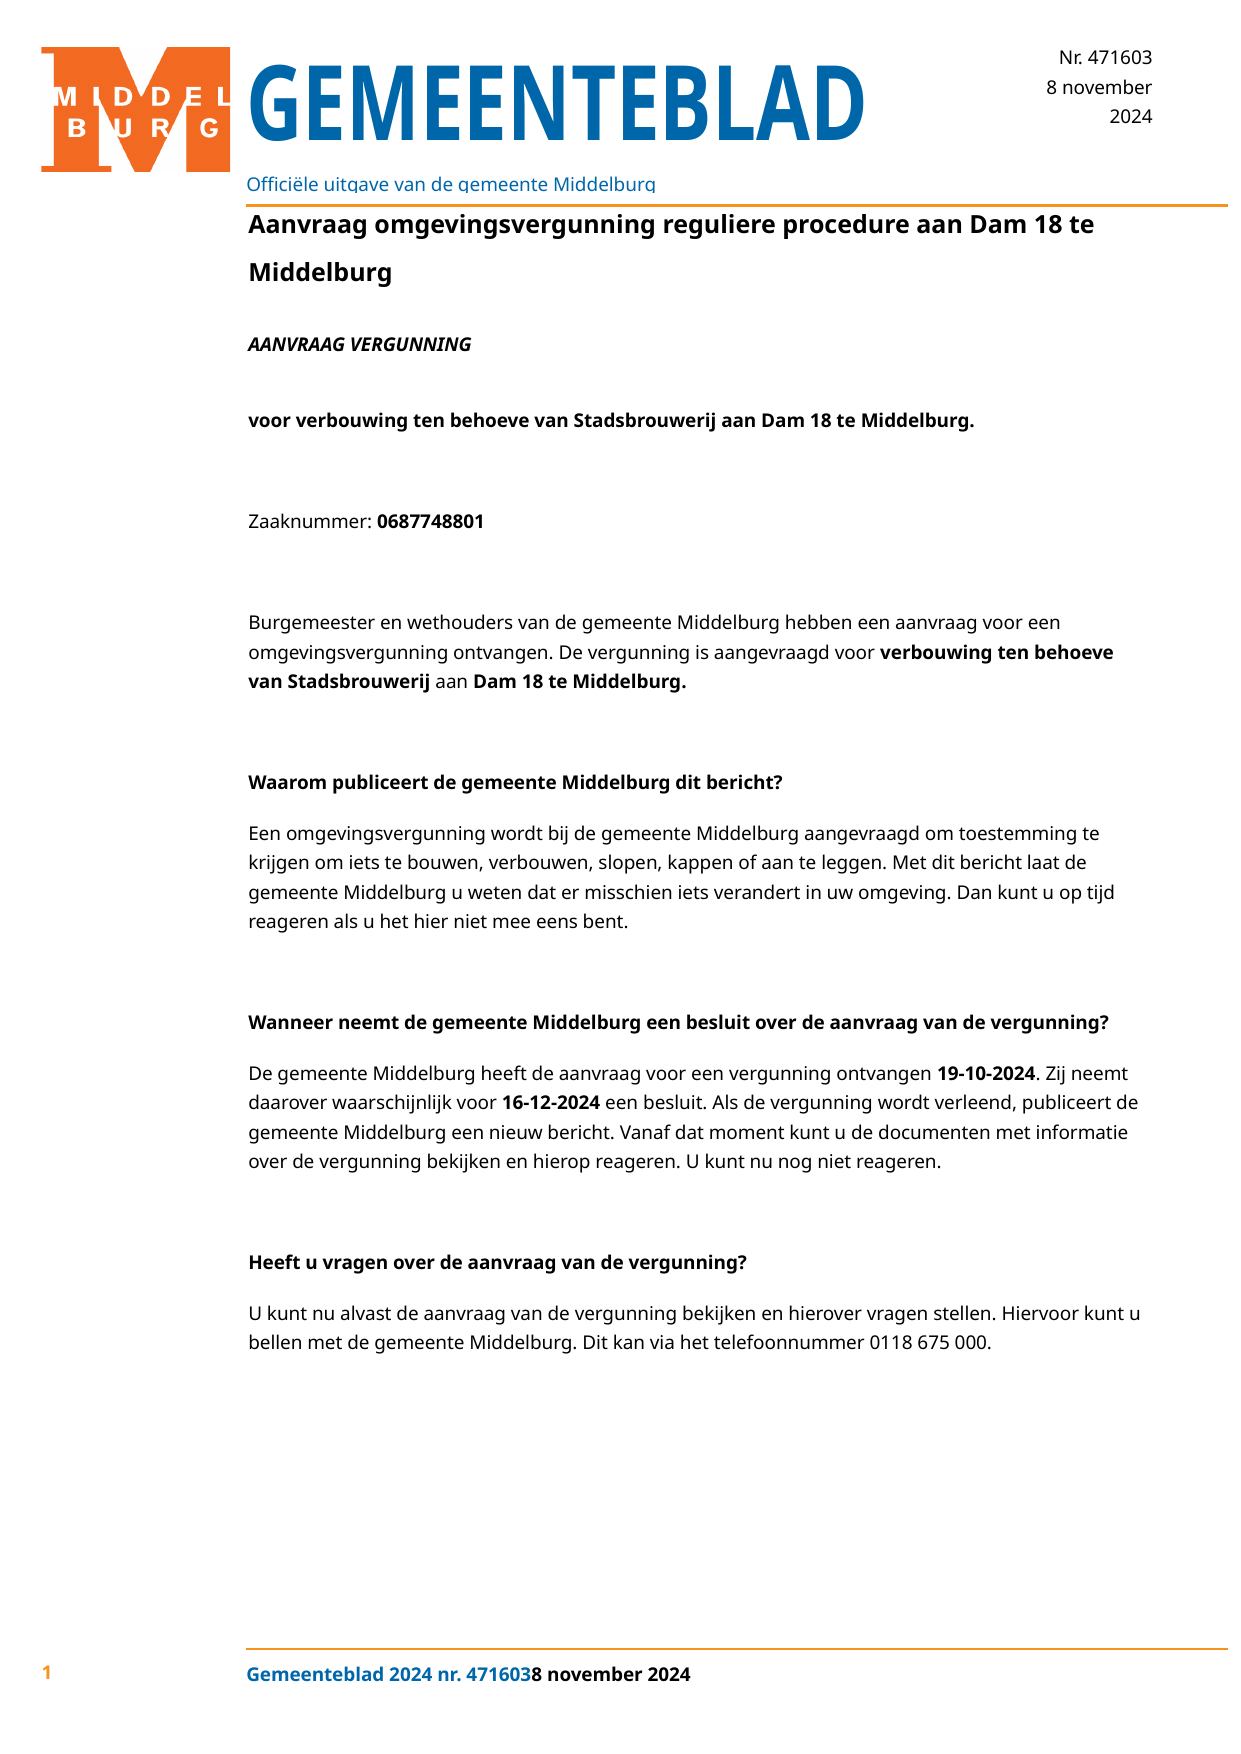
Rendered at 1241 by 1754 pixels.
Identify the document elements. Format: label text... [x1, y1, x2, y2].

text Heeft u vragen over de aanvraag van de vergunning? [248, 1249, 1152, 1275]
text Wanneer neemt de gemeente Middelburg een besluit over de aanvraag van de vergunning? [248, 1009, 1152, 1035]
text De gemeente Middelburg heeft de aanvraag voor een vergunning ontvangen 19-10-2024. Zij neemt daarover waarschijnlijk voor 16-12-2024 een besluit. Als de vergunning wordt verleend, publiceert de gemeente Middelburg een nieuw bericht. Vanaf dat moment kunt u de documenten met informatie over de vergunning bekijken en hierop reageren. U kunt nu nog niet reageren. [248, 1060, 1152, 1174]
text U kunt nu alvast de aanvraag van de vergunning bekijken en hierover vragen stellen. Hiervoor kunt u bellen met de gemeente Middelburg. Dit kan via het telefoonnummer 0118 675 000. [248, 1300, 1152, 1355]
text Waarom publiceert de gemeente Middelburg dit bericht? [248, 769, 1152, 795]
text Aanvraag omgevingsvergunning reguliere procedure aan Dam 18 te Middelburg [248, 207, 1152, 288]
text Zaaknummer: 0687748801 [248, 508, 1152, 534]
text Burgemeester en wethouders van de gemeente Middelburg hebben een aanvraag voor een omgevingsvergunning ontvangen. De vergunning is aangevraagd voor verbouwing ten behoeve van Stadsbrouwerij aan Dam 18 te Middelburg. [248, 609, 1152, 694]
text voor verbouwing ten behoeve van Stadsbrouwerij aan Dam 18 te Middelburg. [248, 408, 1152, 433]
text Een omgevingsvergunning wordt bij de gemeente Middelburg aangevraagd om toestemming te krijgen om iets te bouwen, verbouwen, slopen, kappen of aan te leggen. Met dit bericht laat de gemeente Middelburg u weten dat er misschien iets verandert in uw omgeving. Dan kunt u op tijd reageren als u het hier niet mee eens bent. [248, 820, 1152, 934]
text AANVRAAG VERGUNNING [248, 331, 1152, 357]
picture [41, 47, 231, 172]
